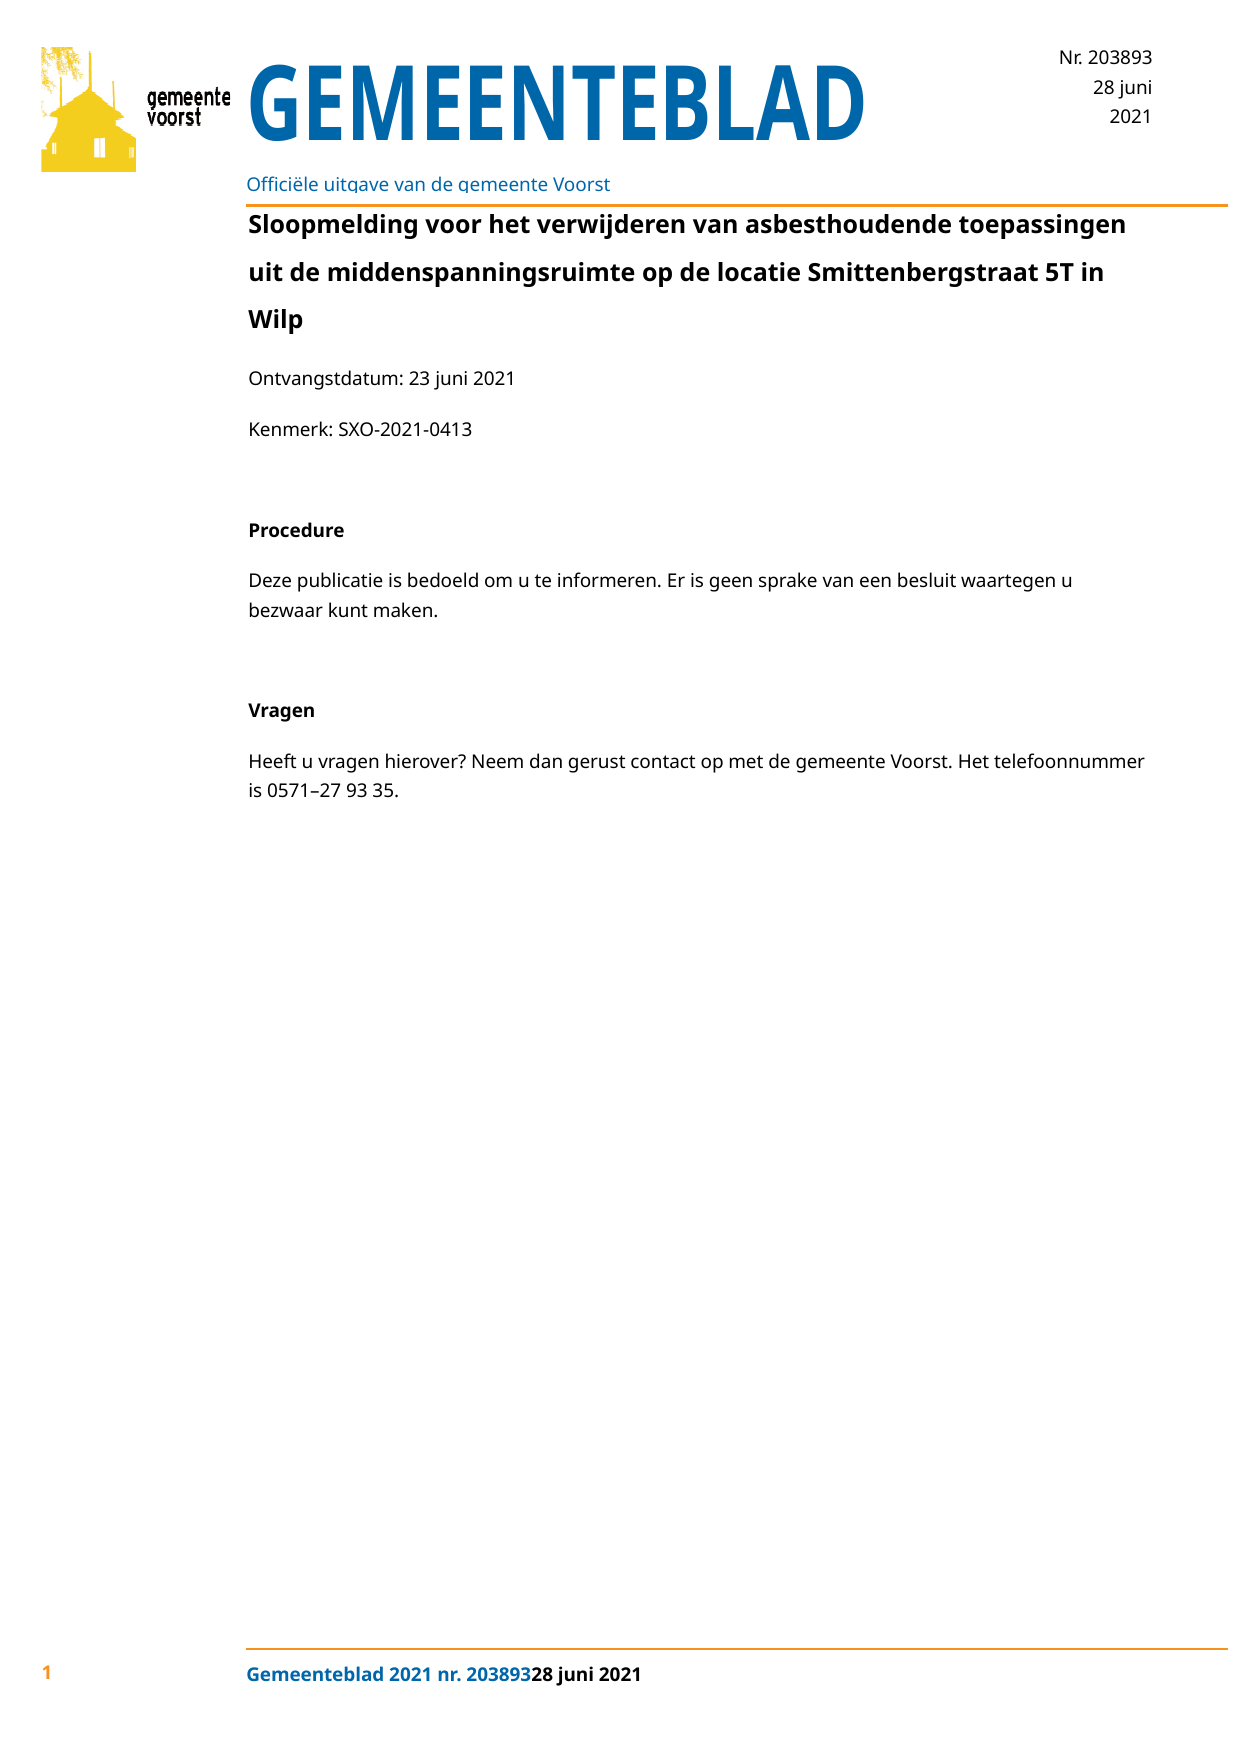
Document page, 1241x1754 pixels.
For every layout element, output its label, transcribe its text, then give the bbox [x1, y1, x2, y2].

text Vragen [248, 698, 1152, 723]
text Kenmerk: SXO-2021-0413 [248, 416, 1152, 442]
text Ontvangstdatum: 23 juni 2021 [248, 366, 1152, 391]
text Sloopmelding voor het verwijderen van asbesthoudende toepassingen uit de middenspanningsruimte op de locatie Smittenbergstraat 5T in Wilp [248, 207, 1152, 336]
text Procedure [248, 517, 1152, 542]
text Deze publicatie is bedoeld om u te informeren. Er is geen sprake van een besluit waartegen u bezwaar kunt maken. [248, 567, 1152, 622]
text Heeft u vragen hierover? Neem dan gerust contact op met de gemeente Voorst. Het telefoonnummer is 0571–27 93 35. [248, 748, 1152, 803]
picture [41, 47, 231, 172]
